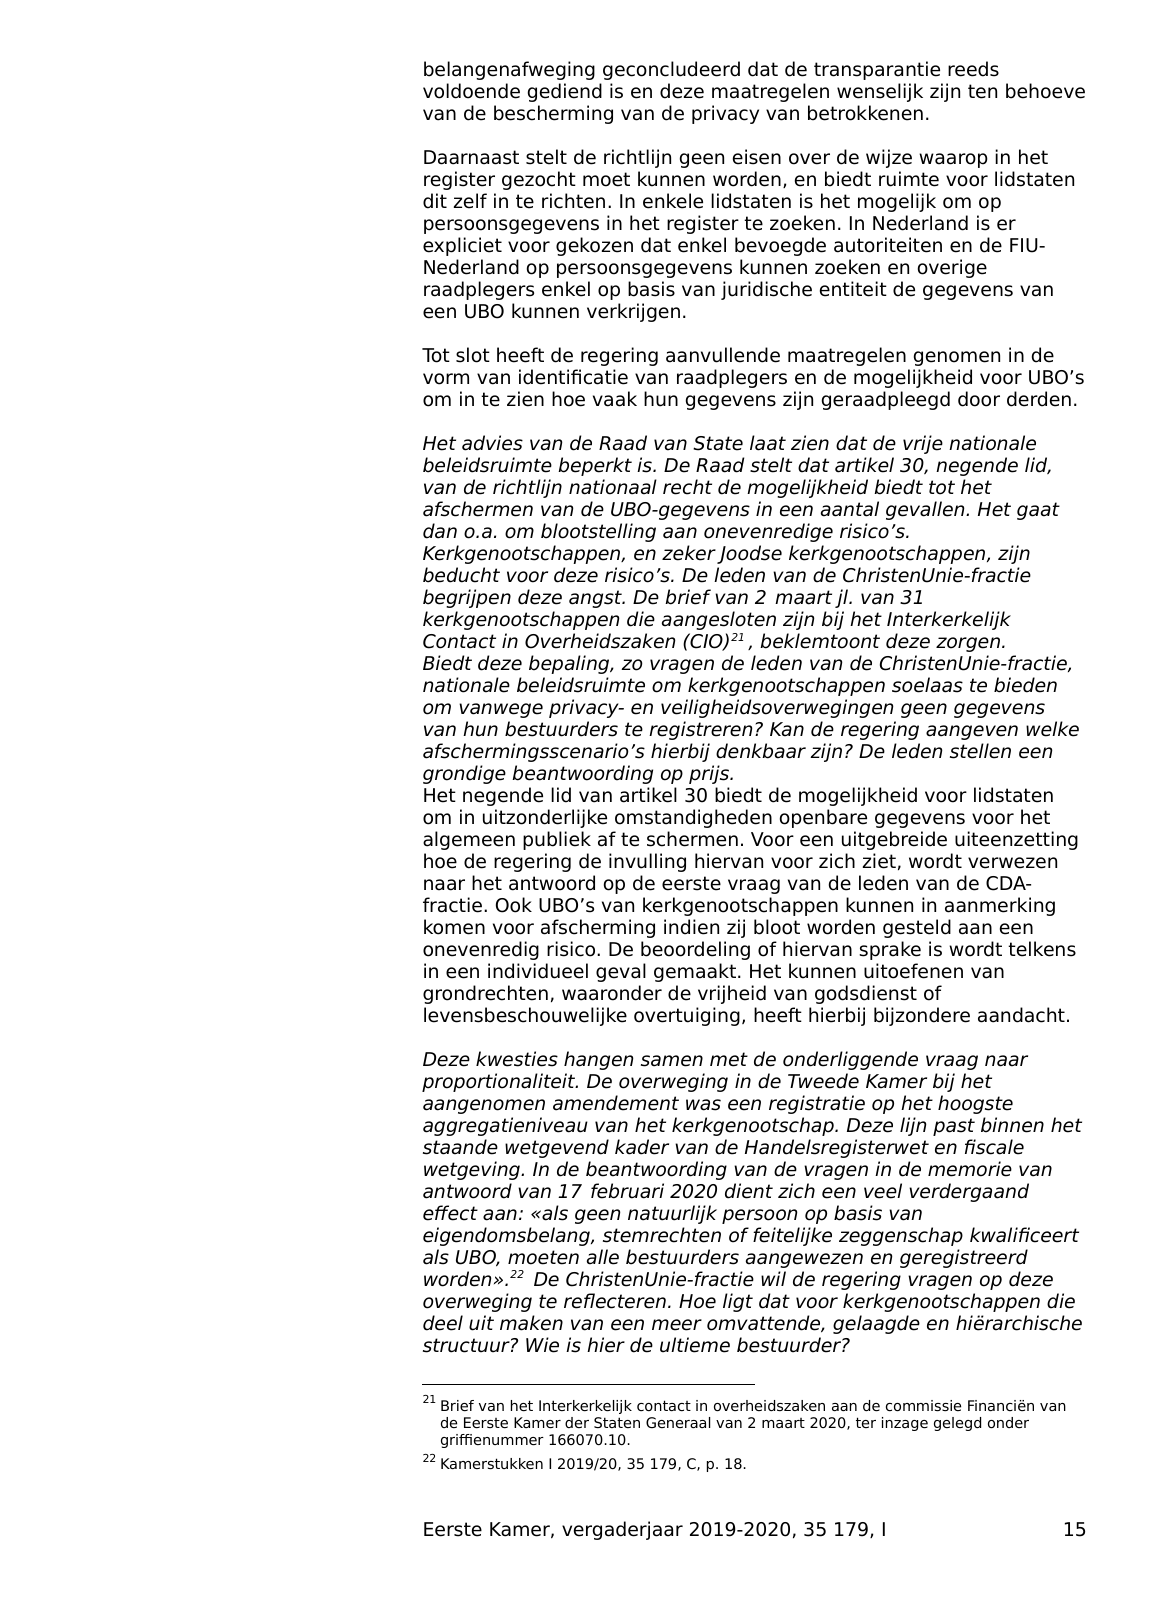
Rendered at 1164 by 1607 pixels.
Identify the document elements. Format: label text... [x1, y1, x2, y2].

text Deze kwesties hangen samen met de onderliggende vraag naar proportionaliteit. De overweging in de Tweede Kamer bij het aangenomen amendement was een registratie op het hoogste aggregatieniveau van het kerkgenootschap. Deze lijn past binnen het staande wetgevend kader van de Handelsregisterwet en fiscale wetgeving. In de beantwoording van de vragen in de memorie van antwoord van 17 februari 2020 dient zich een veel verdergaand effect aan: «als geen natuurlijk persoon op basis van eigendomsbelang, stemrechten of feitelijke zeggenschap kwalificeert als UBO, moeten alle bestuurders aangewezen en geregistreerd worden». De ChristenUnie-fractie wil de regering vragen op deze overweging te reflecteren. Hoe ligt dat voor kerkgenootschappen die deel uit maken van een meer omvattende, gelaagde en hiërarchische structuur? Wie is hier de ultieme bestuurder? [422, 1049, 1087, 1357]
text Kamerstukken I 2019/20, 35 179, C, p. 18. [422, 1452, 1087, 1474]
text Biedt deze bepaling, zo vragen de leden van de ChristenUnie-fractie, nationale beleidsruimte om kerkgenootschappen soelaas te bieden om vanwege privacy- en veiligheidsoverwegingen geen gegevens van hun bestuurders te registreren? Kan de regering aangeven welke afschermingsscenario’s hierbij denkbaar zijn? De leden stellen een grondige beantwoording op prijs. [422, 653, 1087, 785]
text Brief van het Interkerkelijk contact in overheidszaken aan de commissie Financiën van de Eerste Kamer der Staten Generaal van 2 maart 2020, ter inzage gelegd onder griffienummer 166070.10. [422, 1393, 1087, 1449]
text Het advies van de Raad van State laat zien dat de vrije nationale beleidsruimte beperkt is. De Raad stelt dat artikel 30, negende lid, van de richtlijn nationaal recht de mogelijkheid biedt tot het afschermen van de UBO-gegevens in een aantal gevallen. Het gaat dan o.a. om blootstelling aan onevenredige risico’s. Kerkgenootschappen, en zeker Joodse kerkgenootschappen, zijn beducht voor deze risico’s. De leden van de ChristenUnie-fractie begrijpen deze angst. De brief van 2 maart jl. van 31 kerkgenootschappen die aangesloten zijn bij het Interkerkelijk Contact in Overheidszaken (CIO), beklemtoont deze zorgen. [422, 433, 1087, 653]
text Tot slot heeft de regering aanvullende maatregelen genomen in de vorm van identificatie van raadplegers en de mogelijkheid voor UBO’s om in te zien hoe vaak hun gegevens zijn geraadpleegd door derden. [422, 345, 1087, 411]
text Daarnaast stelt de richtlijn geen eisen over de wijze waarop in het register gezocht moet kunnen worden, en biedt ruimte voor lidstaten dit zelf in te richten. In enkele lidstaten is het mogelijk om op persoonsgegevens in het register te zoeken. In Nederland is er expliciet voor gekozen dat enkel bevoegde autoriteiten en de FIU-Nederland op persoonsgegevens kunnen zoeken en overige raadplegers enkel op basis van juridische entiteit de gegevens van een UBO kunnen verkrijgen. [422, 147, 1087, 323]
text Het negende lid van artikel 30 biedt de mogelijkheid voor lidstaten om in uitzonderlijke omstandigheden openbare gegevens voor het algemeen publiek af te schermen. Voor een uitgebreide uiteenzetting hoe de regering de invulling hiervan voor zich ziet, wordt verwezen naar het antwoord op de eerste vraag van de leden van de CDA-fractie. Ook UBO’s van kerkgenootschappen kunnen in aanmerking komen voor afscherming indien zij bloot worden gesteld aan een onevenredig risico. De beoordeling of hiervan sprake is wordt telkens in een individueel geval gemaakt. Het kunnen uitoefenen van grondrechten, waaronder de vrijheid van godsdienst of levensbeschouwelijke overtuiging, heeft hierbij bijzondere aandacht. [422, 785, 1087, 1027]
text belangenafweging geconcludeerd dat de transparantie reeds voldoende gediend is en deze maatregelen wenselijk zijn ten behoeve van de bescherming van de privacy van betrokkenen. [422, 59, 1087, 125]
